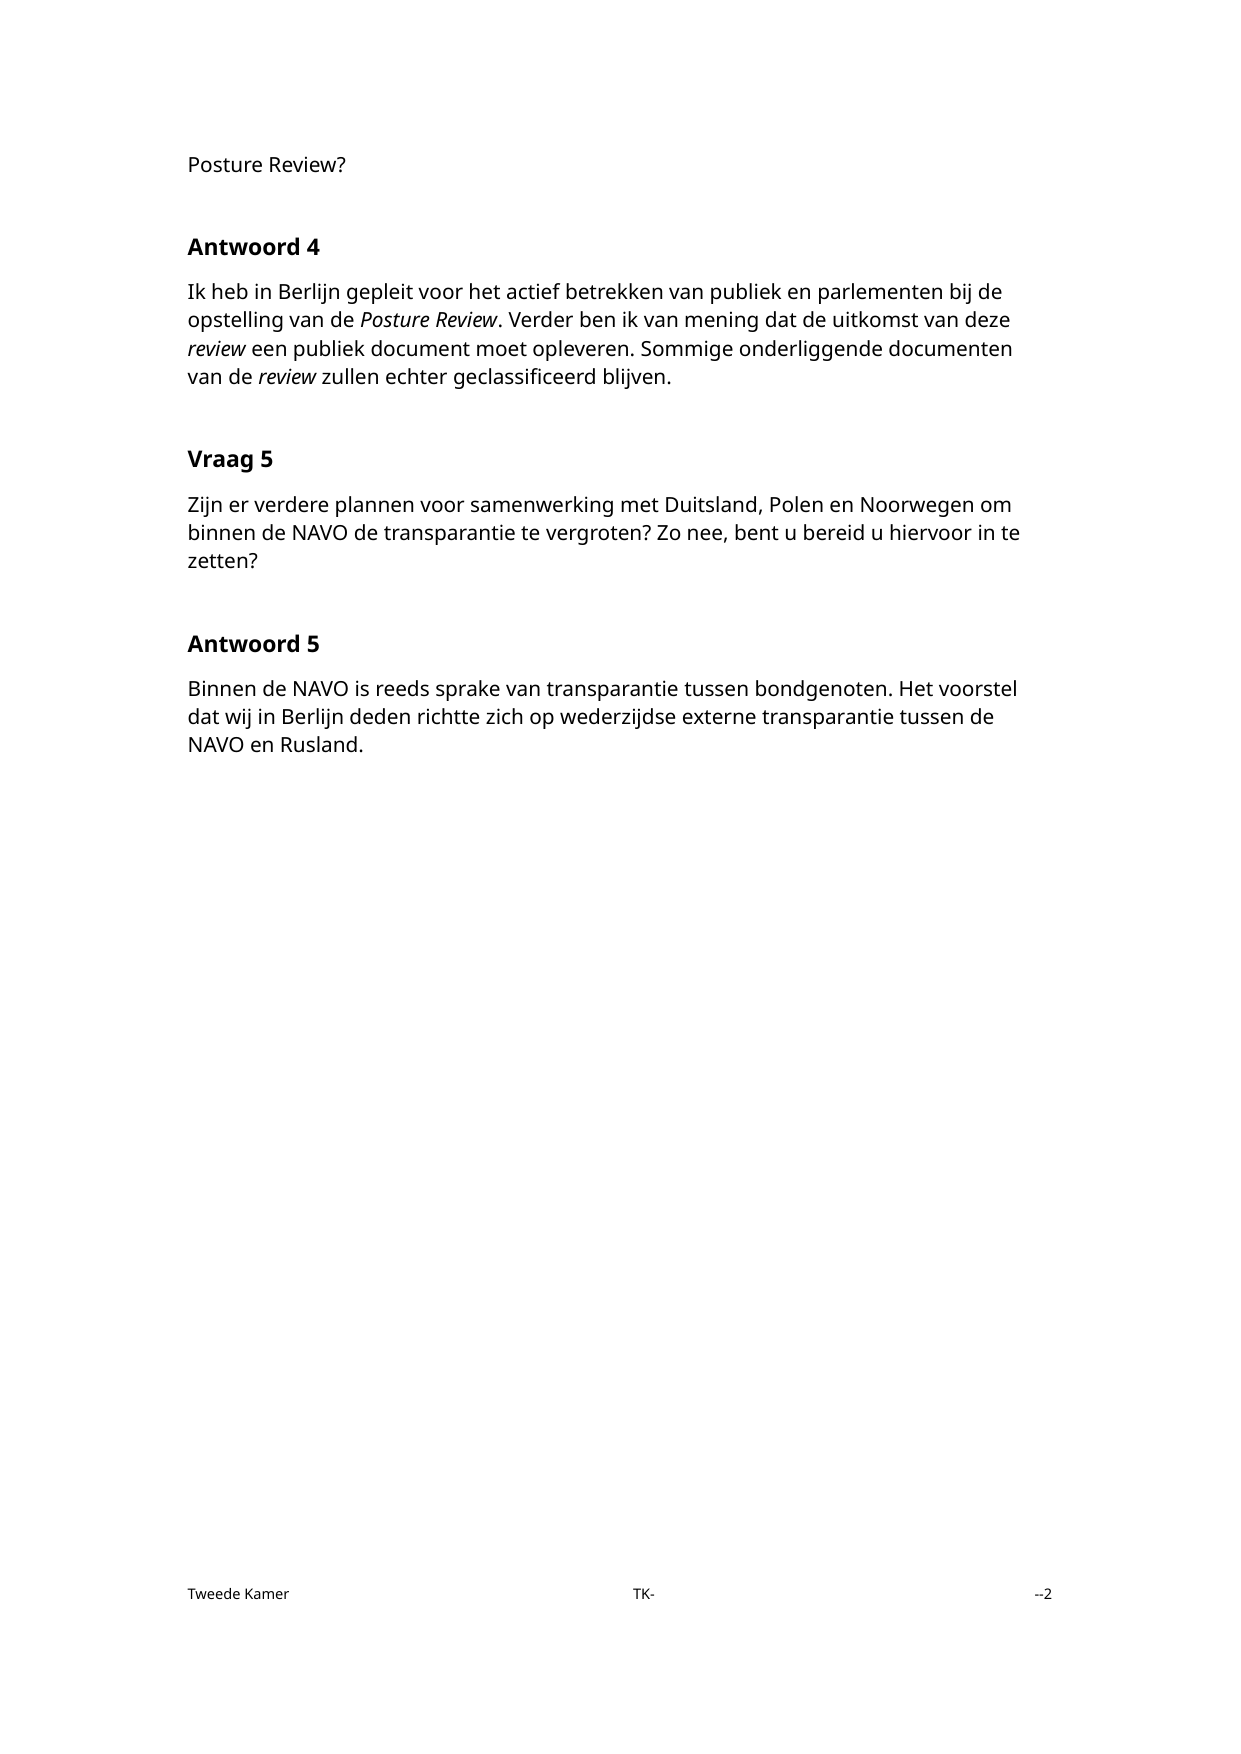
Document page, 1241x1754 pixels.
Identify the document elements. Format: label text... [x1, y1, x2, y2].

text Posture Review? [187, 150, 1053, 178]
text Ik heb in Berlijn gepleit voor het actief betrekken van publiek en parlementen bij de opstelling van de Posture Review. Verder ben ik van mening dat de uitkomst van deze review een publiek document moet opleveren. Sommige onderliggende documenten van de review zullen echter geclassificeerd blijven. [187, 277, 1053, 391]
subtitle Antwoord 5 [187, 627, 1053, 659]
subtitle Vraag 5 [187, 443, 1053, 475]
text Zijn er verdere plannen voor samenwerking met Duitsland, Polen en Noorwegen om binnen de NAVO de transparantie te vergroten? Zo nee, bent u bereid u hiervoor in te zetten? [187, 490, 1053, 575]
subtitle Antwoord 4 [187, 231, 1053, 262]
text Binnen de NAVO is reeds sprake van transparantie tussen bondgenoten. Het voorstel dat wij in Berlijn deden richtte zich op wederzijdse externe transparantie tussen de NAVO en Rusland. [187, 674, 1053, 759]
